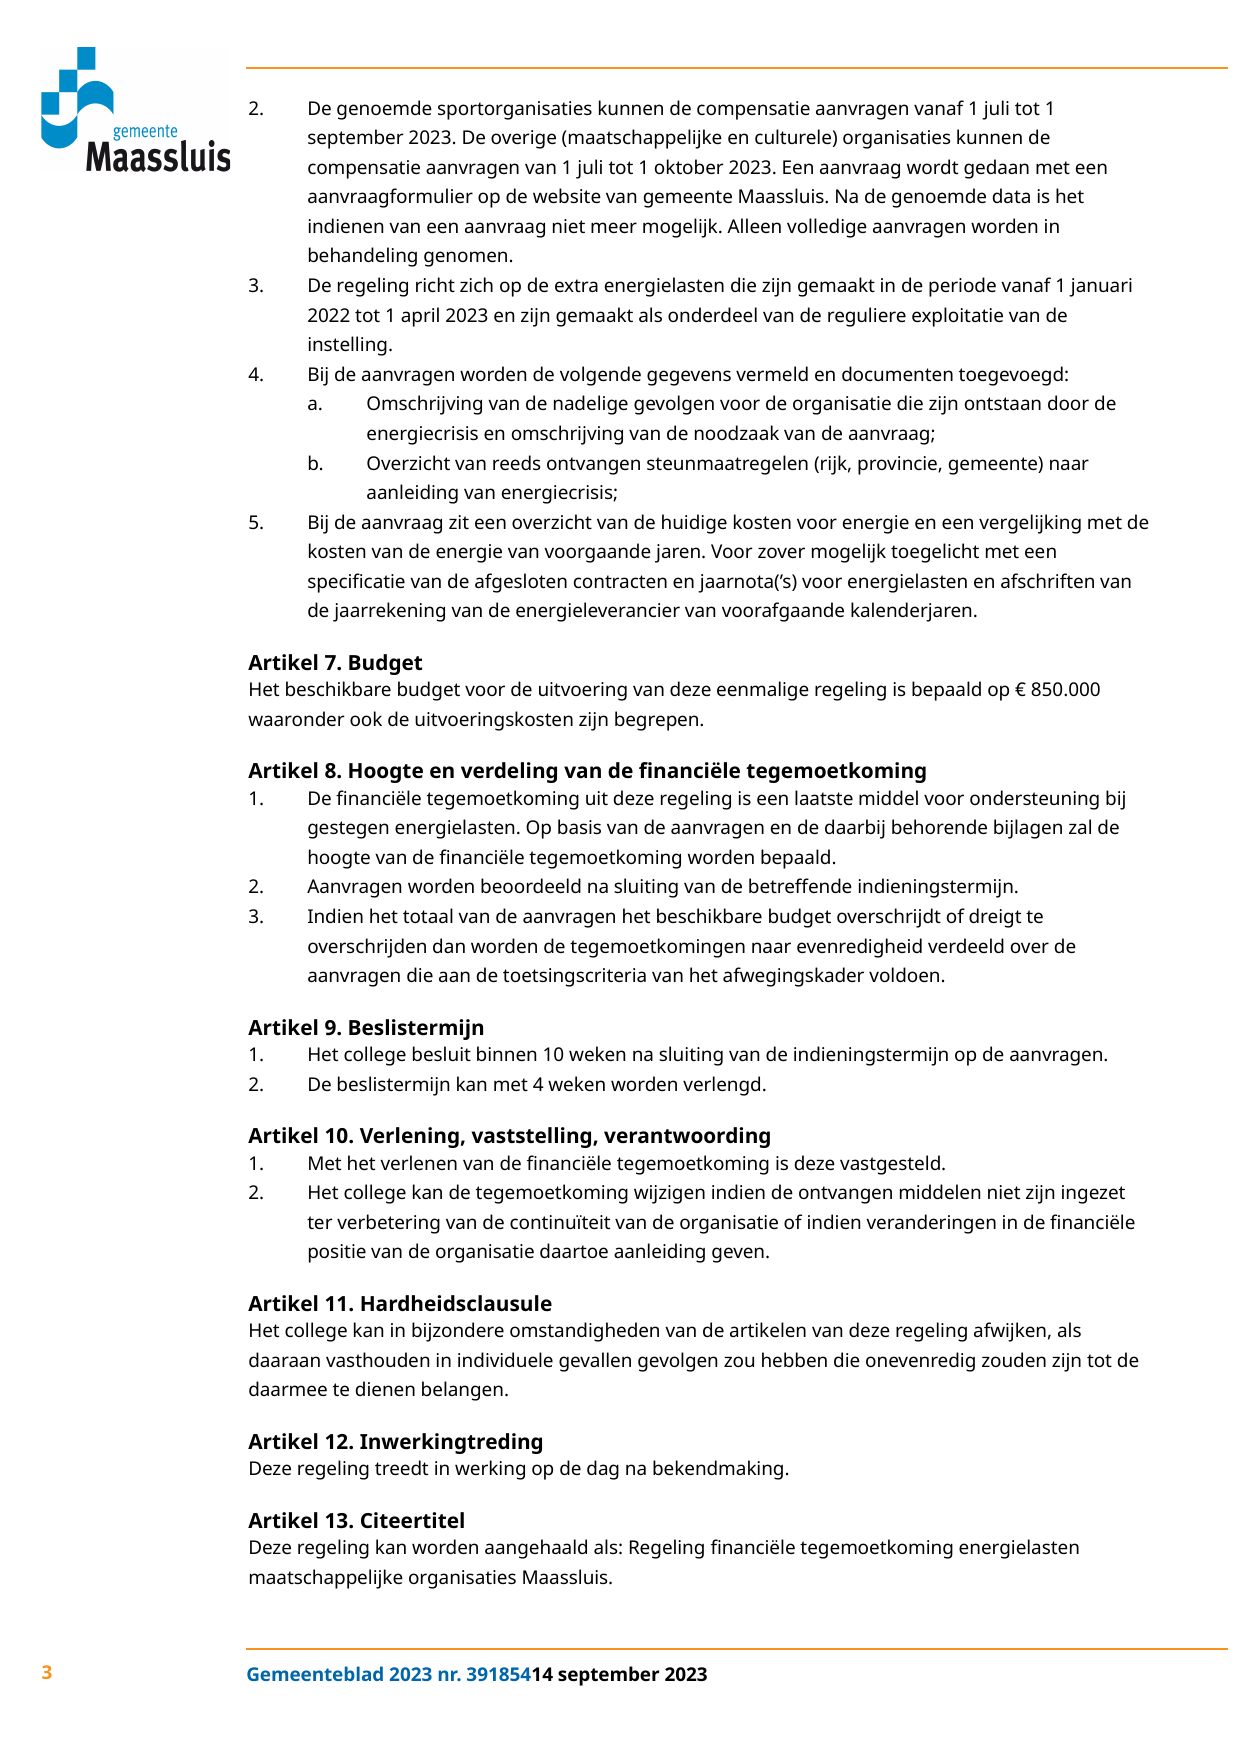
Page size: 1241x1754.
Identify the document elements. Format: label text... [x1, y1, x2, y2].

list Bij de aanvragen worden de volgende gegevens vermeld en documenten toegevoegd: [248, 361, 1152, 387]
text Deze regeling kan worden aangehaald als: Regeling financiële tegemoetkoming energielasten maatschappelijke organisaties Maassluis. [248, 1534, 1152, 1589]
text Artikel 7. Budget [248, 648, 1152, 677]
list De beslistermijn kan met 4 weken worden verlengd. [248, 1071, 1152, 1097]
text Artikel 8. Hoogte en verdeling van de financiële tegemoetkoming [248, 757, 1152, 785]
text Deze regeling treedt in werking op de dag na bekendmaking. [248, 1455, 1152, 1481]
text Artikel 10. Verlening, vaststelling, verantwoording [248, 1121, 1152, 1150]
list Aanvragen worden beoordeeld na sluiting van de betreffende indieningstermijn. [248, 874, 1152, 899]
text Artikel 12. Inwerkingtreding [248, 1427, 1152, 1455]
text Het beschikbare budget voor de uitvoering van deze eenmalige regeling is bepaald op € 850.000 waaronder ook de uitvoeringskosten zijn begrepen. [248, 677, 1152, 732]
list Omschrijving van de nadelige gevolgen voor de organisatie die zijn ontstaan door de energiecrisis en omschrijving van de noodzaak van de aanvraag; [307, 391, 1152, 446]
list Indien het totaal van de aanvragen het beschikbare budget overschrijdt of dreigt te overschrijden dan worden de tegemoetkomingen naar evenredigheid verdeeld over de aanvragen die aan de toetsingscriteria van het afwegingskader voldoen. [248, 903, 1152, 988]
picture [41, 47, 231, 172]
list Het college besluit binnen 10 weken na sluiting van de indieningstermijn op de aanvragen. [248, 1041, 1152, 1067]
text Artikel 9. Beslistermijn [248, 1013, 1152, 1041]
list Het college kan de tegemoetkoming wijzigen indien de ontvangen middelen niet zijn ingezet ter verbetering van de continuïteit van de organisatie of indien veranderingen in de financiële positie van de organisatie daartoe aanleiding geven. [248, 1179, 1152, 1264]
text Het college kan in bijzondere omstandigheden van de artikelen van deze regeling afwijken, als daaraan vasthouden in individuele gevallen gevolgen zou hebben die onevenredig zouden zijn tot de daarmee te dienen belangen. [248, 1317, 1152, 1402]
list Overzicht van reeds ontvangen steunmaatregelen (rijk, provincie, gemeente) naar aanleiding van energiecrisis; [307, 450, 1152, 505]
list De genoemde sportorganisaties kunnen de compensatie aanvragen vanaf 1 juli tot 1 september 2023. De overige (maatschappelijke en culturele) organisaties kunnen de compensatie aanvragen van 1 juli tot 1 oktober 2023. Een aanvraag wordt gedaan met een aanvraagformulier op de website van gemeente Maassluis. Na de genoemde data is het indienen van een aanvraag niet meer mogelijk. Alleen volledige aanvragen worden in behandeling genomen. [248, 95, 1152, 268]
list De financiële tegemoetkoming uit deze regeling is een laatste middel voor ondersteuning bij gestegen energielasten. Op basis van de aanvragen en de daarbij behorende bijlagen zal de hoogte van de financiële tegemoetkoming worden bepaald. [248, 785, 1152, 870]
text Artikel 11. Hardheidsclausule [248, 1289, 1152, 1317]
list Bij de aanvraag zit een overzicht van de huidige kosten voor energie en een vergelijking met de kosten van de energie van voorgaande jaren. Voor zover mogelijk toegelicht met een specificatie van de afgesloten contracten en jaarnota(’s) voor energielasten en afschriften van de jaarrekening van de energieleverancier van voorafgaande kalenderjaren. [248, 509, 1152, 623]
picture [41, 47, 77, 92]
list Met het verlenen van de financiële tegemoetkoming is deze vastgesteld. [248, 1150, 1152, 1176]
list De regeling richt zich op de extra energielasten die zijn gemaakt in de periode vanaf 1 januari 2022 tot 1 april 2023 en zijn gemaakt als onderdeel van de reguliere exploitatie van de instelling. [248, 272, 1152, 357]
text Artikel 13. Citeertitel [248, 1506, 1152, 1534]
